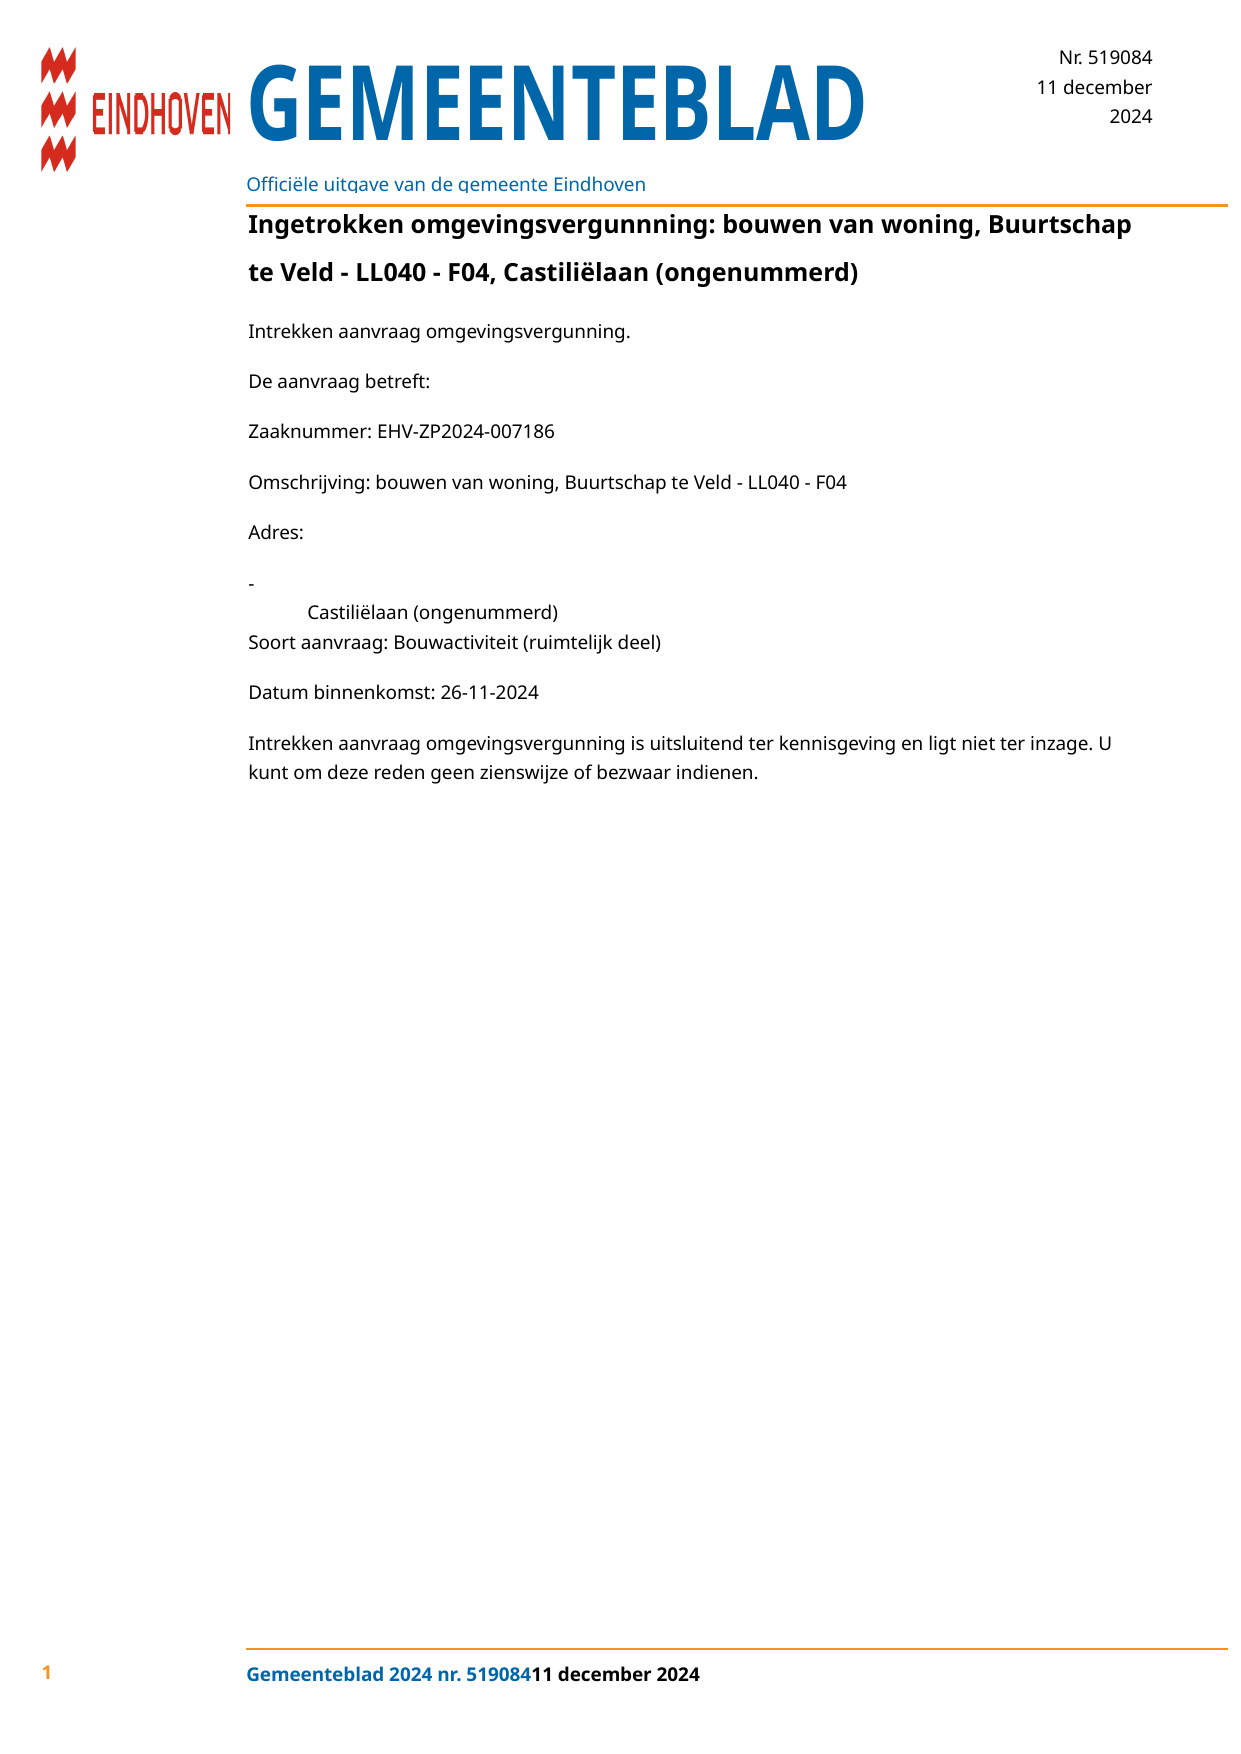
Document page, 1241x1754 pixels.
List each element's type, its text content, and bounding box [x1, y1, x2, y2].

text Intrekken aanvraag omgevingsvergunning is uitsluitend ter kennisgeving en ligt niet ter inzage. U kunt om deze reden geen zienswijze of bezwaar indienen. [248, 730, 1152, 785]
text Omschrijving: bouwen van woning, Buurtschap te Veld - LL040 - F04 [248, 469, 1152, 495]
text Ingetrokken omgevingsvergunnning: bouwen van woning, Buurtschap te Veld - LL040 - F04, Castiliëlaan (ongenummerd) [248, 207, 1152, 288]
text Adres: [248, 519, 1152, 545]
text Zaaknummer: EHV-ZP2024-007186 [248, 419, 1152, 444]
text De aanvraag betreft: [248, 368, 1152, 394]
text Intrekken aanvraag omgevingsvergunning. [248, 318, 1152, 344]
text Datum binnenkomst: 26-11-2024 [248, 679, 1152, 705]
list Castiliëlaan (ongenummerd) [248, 599, 1152, 625]
picture [41, 47, 231, 172]
text Soort aanvraag: Bouwactiviteit (ruimtelijk deel) [248, 629, 1152, 655]
